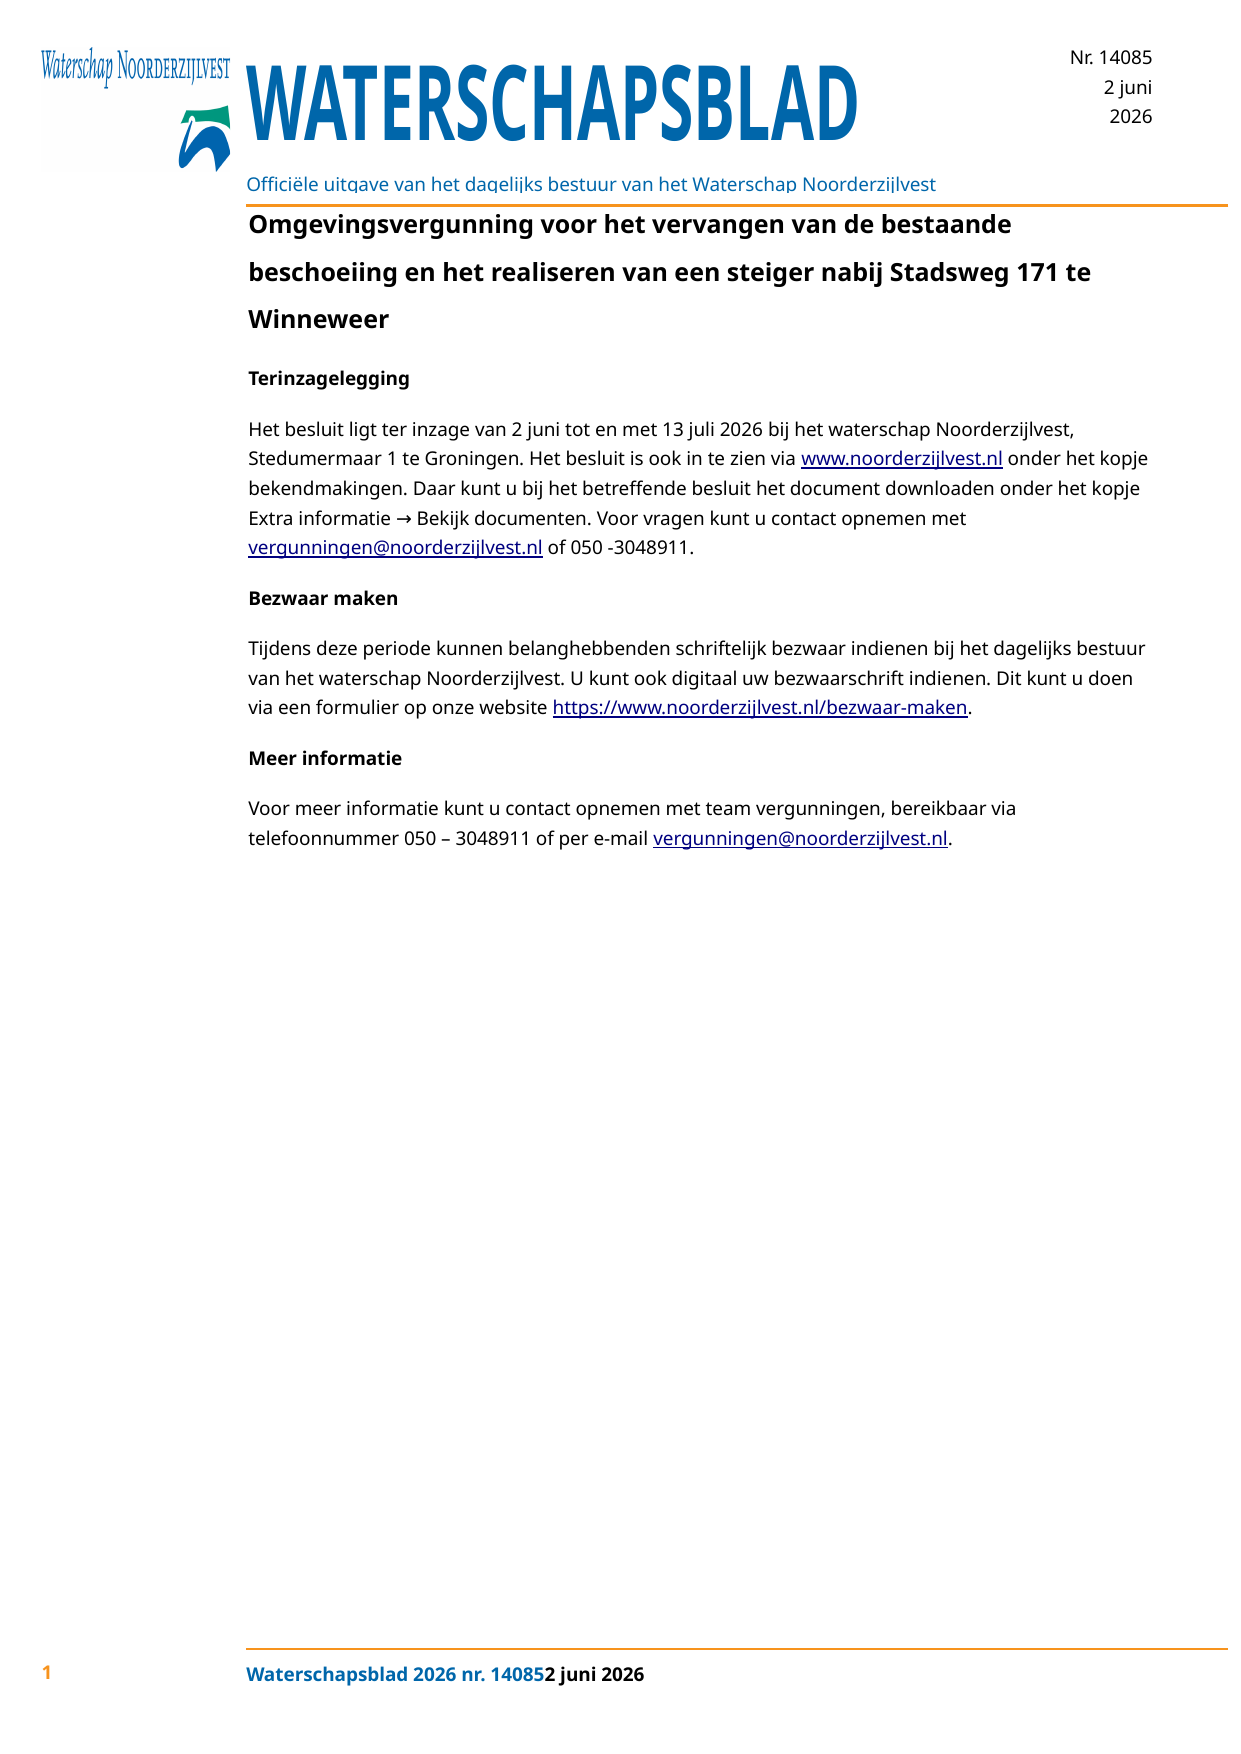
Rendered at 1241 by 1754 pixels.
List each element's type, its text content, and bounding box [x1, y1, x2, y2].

text Omgevingsvergunning voor het vervangen van de bestaande beschoeiing en het realiseren van een steiger nabij Stadsweg 171 te Winneweer [248, 207, 1152, 336]
text Tijdens deze periode kunnen belanghebbenden schriftelijk bezwaar indienen bij het dagelijks bestuur van het waterschap Noorderzijlvest. U kunt ook digitaal uw bezwaarschrift indienen. Dit kunt u doen via een formulier op onze website https://www.noorderzijlvest.nl/bezwaar-maken. [248, 635, 1152, 720]
text Meer informatie [248, 745, 1152, 770]
text Bezwaar maken [248, 585, 1152, 610]
text Voor meer informatie kunt u contact opnemen met team vergunningen, bereikbaar via telefoonnummer 050 – 3048911 of per e-mail vergunningen@noorderzijlvest.nl. [248, 795, 1152, 850]
picture [41, 47, 231, 172]
text Het besluit ligt ter inzage van 2 juni tot en met 13 juli 2026 bij het waterschap Noorderzijlvest, Stedumermaar 1 te Groningen. Het besluit is ook in te zien via www.noorderzijlvest.nl onder het kopje bekendmakingen. Daar kunt u bij het betreffende besluit het document downloaden onder het kopje Extra informatie → Bekijk documenten. Voor vragen kunt u contact opnemen met vergunningen@noorderzijlvest.nl of 050 -3048911. [248, 416, 1152, 560]
text Terinzagelegging [248, 366, 1152, 391]
